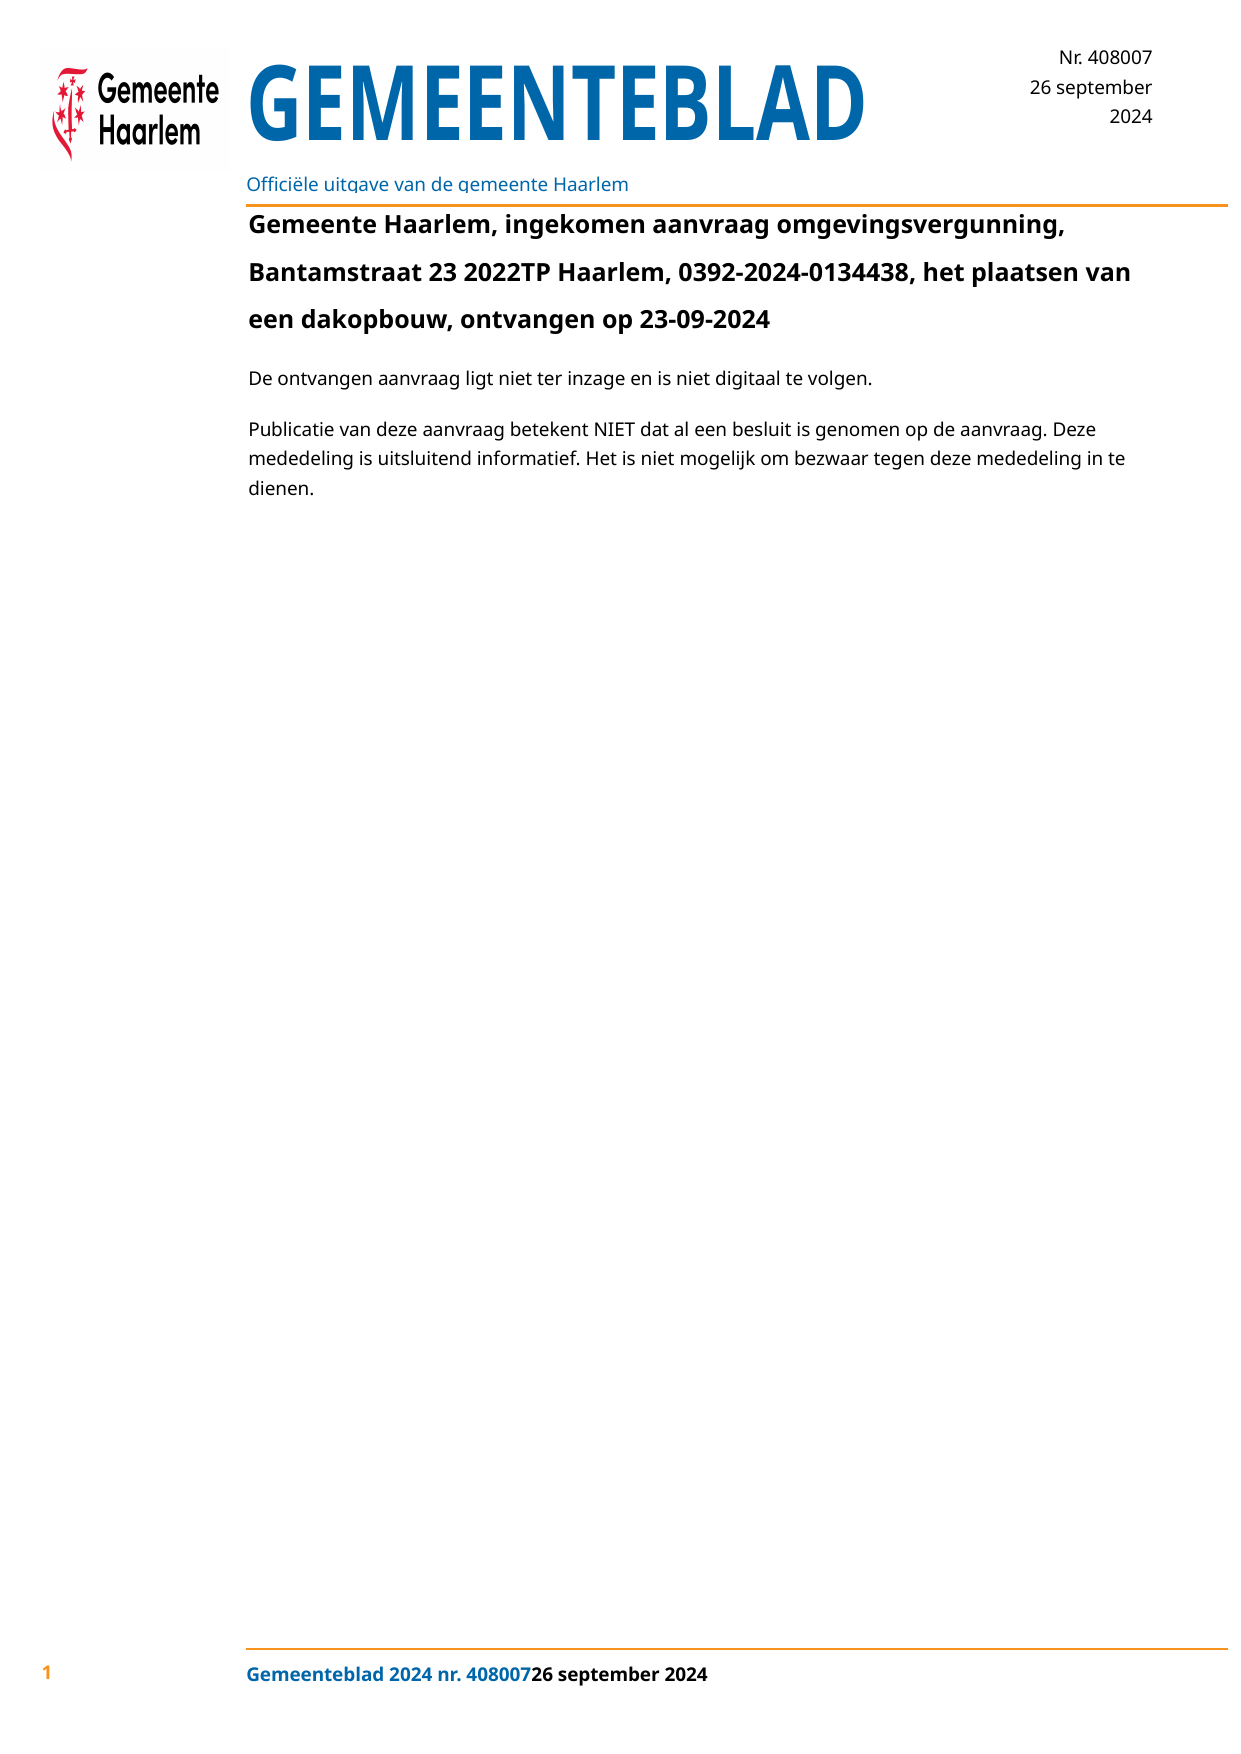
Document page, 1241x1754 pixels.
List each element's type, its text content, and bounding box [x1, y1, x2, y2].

text Publicatie van deze aanvraag betekent NIET dat al een besluit is genomen op de aanvraag. Deze mededeling is uitsluitend informatief. Het is niet mogelijk om bezwaar tegen deze mededeling in te dienen. [248, 416, 1152, 501]
text Gemeente Haarlem, ingekomen aanvraag omgevingsvergunning, Bantamstraat 23 2022TP Haarlem, 0392-2024-0134438, het plaatsen van een dakopbouw, ontvangen op 23-09-2024 [248, 207, 1152, 336]
text De ontvangen aanvraag ligt niet ter inzage en is niet digitaal te volgen. [248, 366, 1152, 391]
picture [41, 47, 231, 172]
